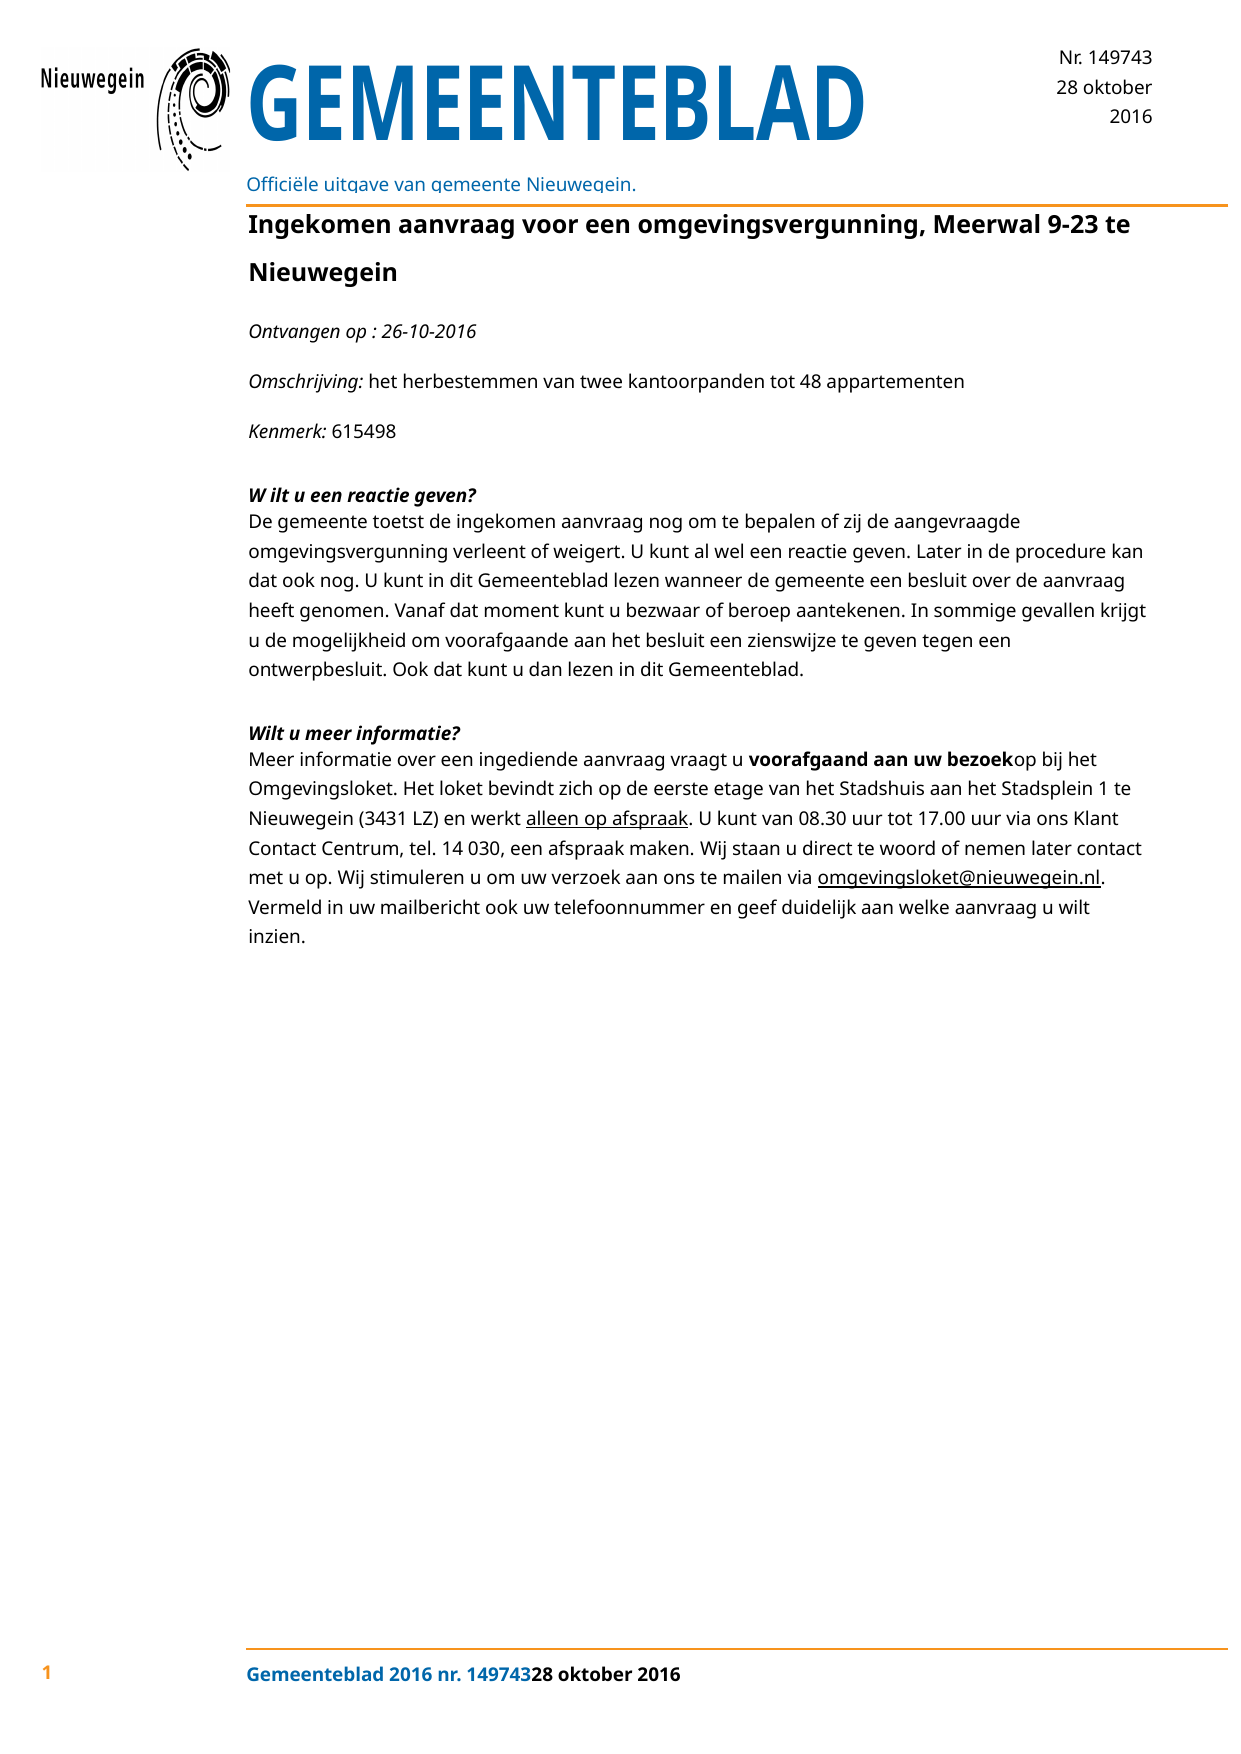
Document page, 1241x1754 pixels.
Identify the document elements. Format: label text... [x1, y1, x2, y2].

picture [41, 47, 231, 172]
text De gemeente toetst de ingekomen aanvraag nog om te bepalen of zij de aangevraagde omgevingsvergunning verleent of weigert. U kunt al wel een reactie geven. Later in de procedure kan dat ook nog. U kunt in dit Gemeenteblad lezen wanneer de gemeente een besluit over de aanvraag heeft genomen. Vanaf dat moment kunt u bezwaar of beroep aantekenen. In sommige gevallen krijgt u de mogelijkheid om voorafgaande aan het besluit een zienswijze te geven tegen een ontwerpbesluit. Ook dat kunt u dan lezen in dit Gemeenteblad. [248, 508, 1152, 682]
text Ingekomen aanvraag voor een omgevingsvergunning, Meerwal 9-23 te Nieuwegein [248, 207, 1152, 288]
text Meer informatie over een ingediende aanvraag vraagt u voorafgaand aan uw bezoekop bij het Omgevingsloket. Het loket bevindt zich op de eerste etage van het Stadshuis aan het Stadsplein 1 te Nieuwegein (3431 LZ) en werkt alleen op afspraak. U kunt van 08.30 uur tot 17.00 uur via ons Klant Contact Centrum, tel. 14 030, een afspraak maken. Wij staan u direct te woord of nemen later contact met u op. Wij stimuleren u om uw verzoek aan ons te mailen via omgevingsloket@nieuwegein.nl. Vermeld in uw mailbericht ook uw telefoonnummer en geef duidelijk aan welke aanvraag u wilt inzien. [248, 746, 1152, 949]
text Wilt u meer informatie? [248, 720, 1152, 746]
text Kenmerk: 615498 [248, 419, 1152, 444]
text Omschrijving: het herbestemmen van twee kantoorpanden tot 48 appartementen [248, 368, 1152, 394]
text W ilt u een reactie geven? [248, 483, 1152, 508]
text Ontvangen op : 26-10-2016 [248, 318, 1152, 344]
